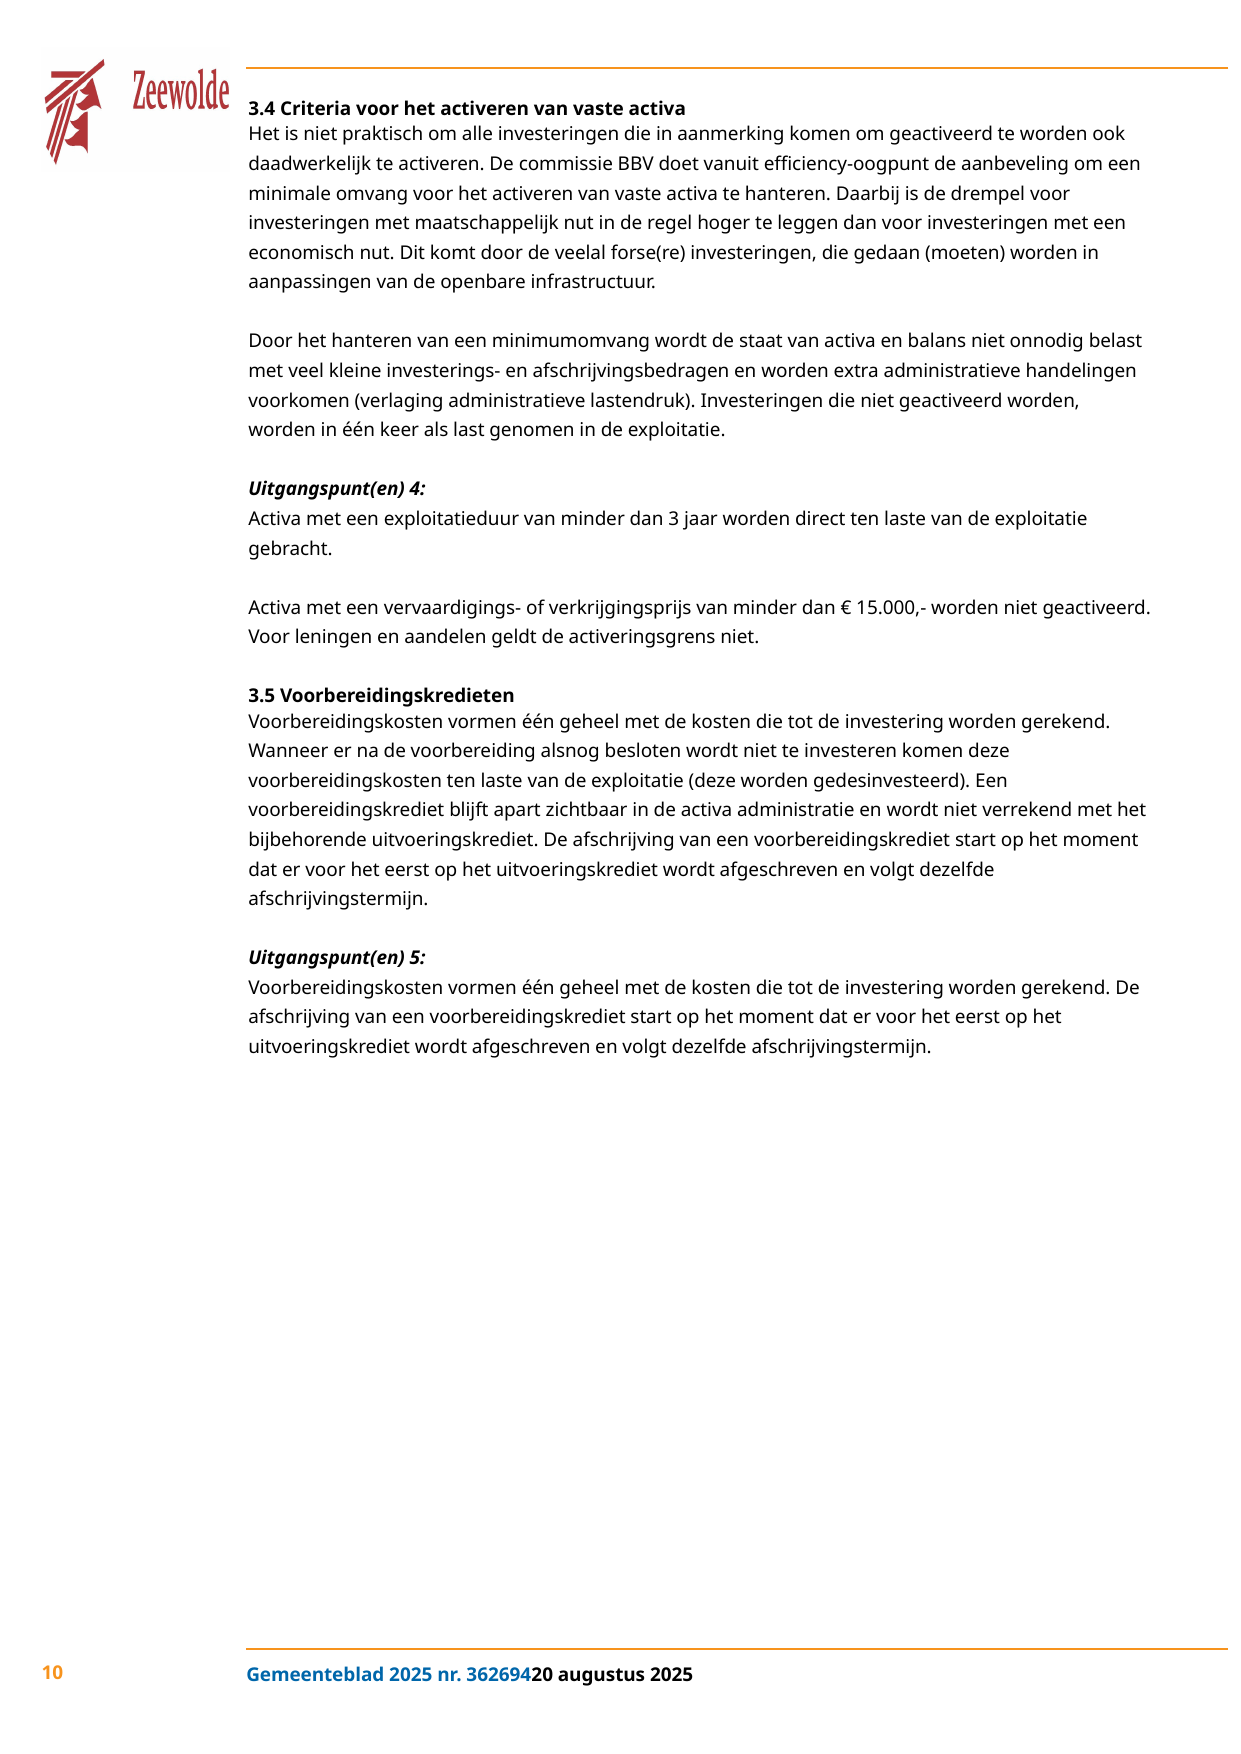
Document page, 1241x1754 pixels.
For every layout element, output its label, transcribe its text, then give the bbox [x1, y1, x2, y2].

text Door het hanteren van een minimumomvang wordt de staat van activa en balans niet onnodig belast met veel kleine investerings- en afschrijvingsbedragen en worden extra administratieve handelingen voorkomen (verlaging administratieve lastendruk). Investeringen die niet geactiveerd worden, worden in één keer als last genomen in de exploitatie. [248, 328, 1152, 442]
table_header Uitgangspunt(en) 5: Voorbereidingskosten vormen één geheel met de kosten die tot de investering worden gerekend. De afschrijving van een voorbereidingskrediet start op het moment dat er voor het eerst op het uitvoeringskrediet wordt afgeschreven en volgt dezelfde afschrijvingstermijn. [248, 945, 1152, 1059]
text Voorbereidingskosten vormen één geheel met de kosten die tot de investering worden gerekend. Wanneer er na de voorbereiding alsnog besloten wordt niet te investeren komen deze voorbereidingskosten ten laste van de exploitatie (deze worden gedesinvesteerd). Een voorbereidingskrediet blijft apart zichtbaar in de activa administratie en wordt niet verrekend met het bijbehorende uitvoeringskrediet. De afschrijving van een voorbereidingskrediet start op het moment dat er voor het eerst op het uitvoeringskrediet wordt afgeschreven en volgt dezelfde afschrijvingstermijn. [248, 708, 1152, 911]
text 3.5 Voorbereidingskredieten [248, 682, 1152, 708]
text Het is niet praktisch om alle investeringen die in aanmerking komen om geactiveerd te worden ook daadwerkelijk te activeren. De commissie BBV doet vanuit efficiency-oogpunt de aanbeveling om een minimale omvang voor het activeren van vaste activa te hanteren. Daarbij is de drempel voor investeringen met maatschappelijk nut in de regel hoger te leggen dan voor investeringen met een economisch nut. Dit komt door de veelal forse(re) investeringen, die gedaan (moeten) worden in aanpassingen van de openbare infrastructuur. [248, 121, 1152, 294]
text 3.4 Criteria voor het activeren van vaste activa [248, 95, 1152, 121]
picture [41, 47, 231, 172]
table_header Uitgangspunt(en) 4: Activa met een exploitatieduur van minder dan 3 jaar worden direct ten laste van de exploitatie gebracht. Activa met een vervaardigings- of verkrijgingsprijs van minder dan € 15.000,- worden niet geactiveerd. Voor leningen en aandelen geldt de activeringsgrens niet. [248, 476, 1152, 649]
